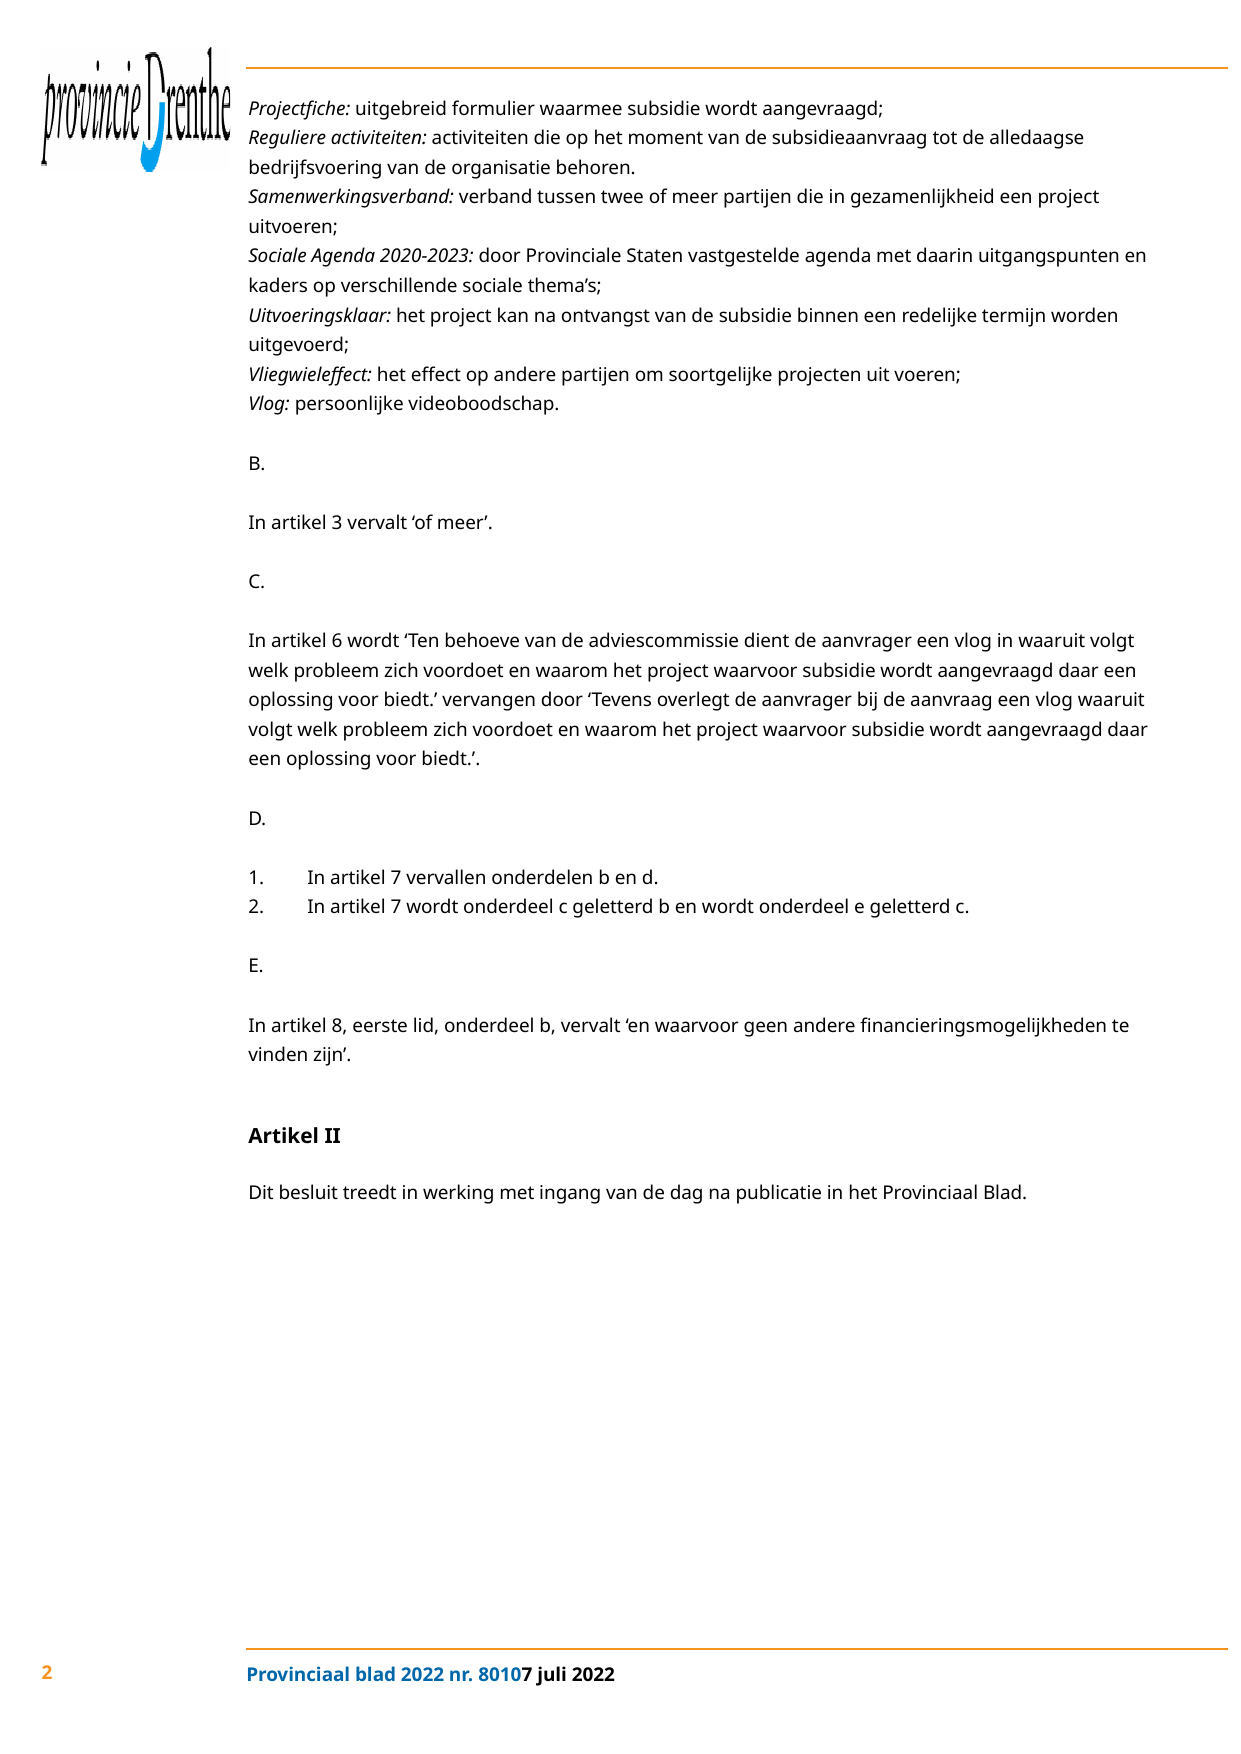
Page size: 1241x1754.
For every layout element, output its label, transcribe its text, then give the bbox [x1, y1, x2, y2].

text Artikel II [248, 1121, 1152, 1150]
list In artikel 7 vervallen onderdelen b en d. [248, 864, 1152, 890]
text D. [248, 805, 1152, 831]
text In artikel 8, eerste lid, onderdeel b, vervalt ‘en waarvoor geen andere financieringsmogelijkheden te vinden zijn’. [248, 1012, 1152, 1067]
list In artikel 7 wordt onderdeel c geletterd b en wordt onderdeel e geletterd c. [248, 893, 1152, 919]
text Dit besluit treedt in werking met ingang van de dag na publicatie in het Provinciaal Blad. [248, 1179, 1152, 1205]
text Vlog: persoonlijke videoboodschap. [248, 391, 1152, 416]
text In artikel 3 vervalt ‘of meer’. [248, 509, 1152, 535]
text Uitvoeringsklaar: het project kan na ontvangst van de subsidie binnen een redelijke termijn worden uitgevoerd; [248, 302, 1152, 357]
text B. [248, 450, 1152, 476]
picture [41, 47, 231, 172]
text Reguliere activiteiten: activiteiten die op het moment van de subsidieaanvraag tot de alledaagse bedrijfsvoering van de organisatie behoren. [248, 124, 1152, 180]
text E. [248, 953, 1152, 978]
text Sociale Agenda 2020-2023: door Provinciale Staten vastgestelde agenda met daarin uitgangspunten en kaders op verschillende sociale thema’s; [248, 243, 1152, 298]
text Vliegwieleffect: het effect op andere partijen om soortgelijke projecten uit voeren; [248, 361, 1152, 387]
text Projectfiche: uitgebreid formulier waarmee subsidie wordt aangevraagd; [248, 95, 1152, 121]
text Samenwerkingsverband: verband tussen twee of meer partijen die in gezamenlijkheid een project uitvoeren; [248, 183, 1152, 239]
text In artikel 6 wordt ‘Ten behoeve van de adviescommissie dient de aanvrager een vlog in waaruit volgt welk probleem zich voordoet en waarom het project waarvoor subsidie wordt aangevraagd daar een oplossing voor biedt.’ vervangen door ‘Tevens overlegt de aanvrager bij de aanvraag een vlog waaruit volgt welk probleem zich voordoet en waarom het project waarvoor subsidie wordt aangevraagd daar een oplossing voor biedt.’. [248, 627, 1152, 771]
text C. [248, 568, 1152, 594]
